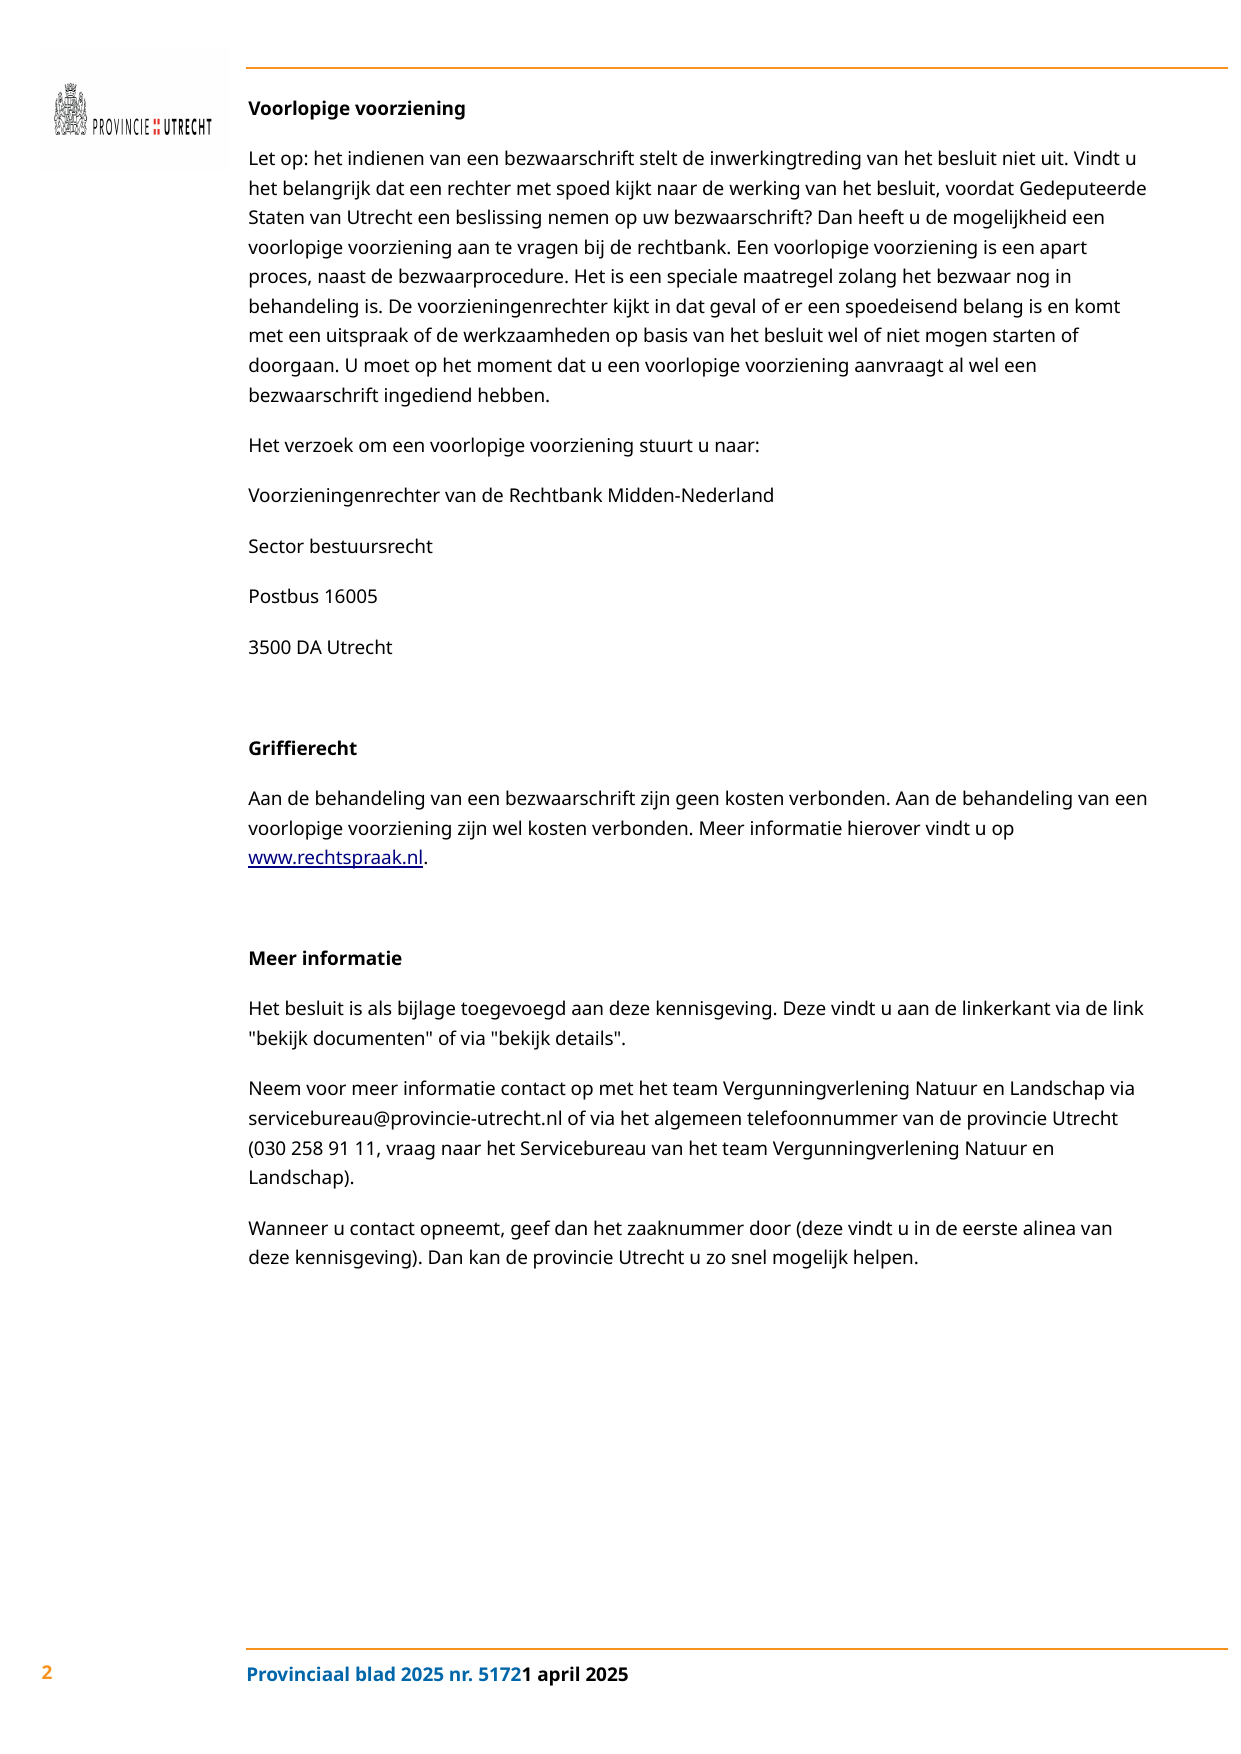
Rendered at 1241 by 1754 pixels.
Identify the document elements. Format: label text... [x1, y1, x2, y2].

text Sector bestuursrecht [248, 533, 1152, 559]
text Wanneer u contact opneemt, geef dan het zaaknummer door (deze vindt u in de eerste alinea van deze kennisgeving). Dan kan de provincie Utrecht u zo snel mogelijk helpen. [248, 1215, 1152, 1270]
text Meer informatie [248, 945, 1152, 971]
text Neem voor meer informatie contact op met het team Vergunningverlening Natuur en Landschap via servicebureau@provincie-utrecht.nl of via het algemeen telefoonnummer van de provincie Utrecht (030 258 91 11, vraag naar het Servicebureau van het team Vergunningverlening Natuur en Landschap). [248, 1076, 1152, 1190]
text Let op: het indienen van een bezwaarschrift stelt de inwerkingtreding van het besluit niet uit. Vindt u het belangrijk dat een rechter met spoed kijkt naar de werking van het besluit, voordat Gedeputeerde Staten van Utrecht een beslissing nemen op uw bezwaarschrift? Dan heeft u de mogelijkheid een voorlopige voorziening aan te vragen bij de rechtbank. Een voorlopige voorziening is een apart proces, naast de bezwaarprocedure. Het is een speciale maatregel zolang het bezwaar nog in behandeling is. De voorzieningenrechter kijkt in dat geval of er een spoedeisend belang is en komt met een uitspraak of de werkzaamheden op basis van het besluit wel of niet mogen starten of doorgaan. U moet op het moment dat u een voorlopige voorziening aanvraagt al wel een bezwaarschrift ingediend hebben. [248, 145, 1152, 408]
text 3500 DA Utrecht [248, 634, 1152, 660]
picture [41, 47, 231, 172]
text Aan de behandeling van een bezwaarschrift zijn geen kosten verbonden. Aan de behandeling van een voorlopige voorziening zijn wel kosten verbonden. Meer informatie hierover vindt u op www.rechtspraak.nl. [248, 785, 1152, 870]
text Het verzoek om een voorlopige voorziening stuurt u naar: [248, 432, 1152, 458]
text Griffierecht [248, 735, 1152, 761]
text Voorzieningenrechter van de Rechtbank Midden-Nederland [248, 483, 1152, 508]
text Postbus 16005 [248, 583, 1152, 609]
text Het besluit is als bijlage toegevoegd aan deze kennisgeving. Deze vindt u aan de linkerkant via de link "bekijk documenten" of via "bekijk details". [248, 996, 1152, 1051]
text Voorlopige voorziening [248, 95, 1152, 121]
